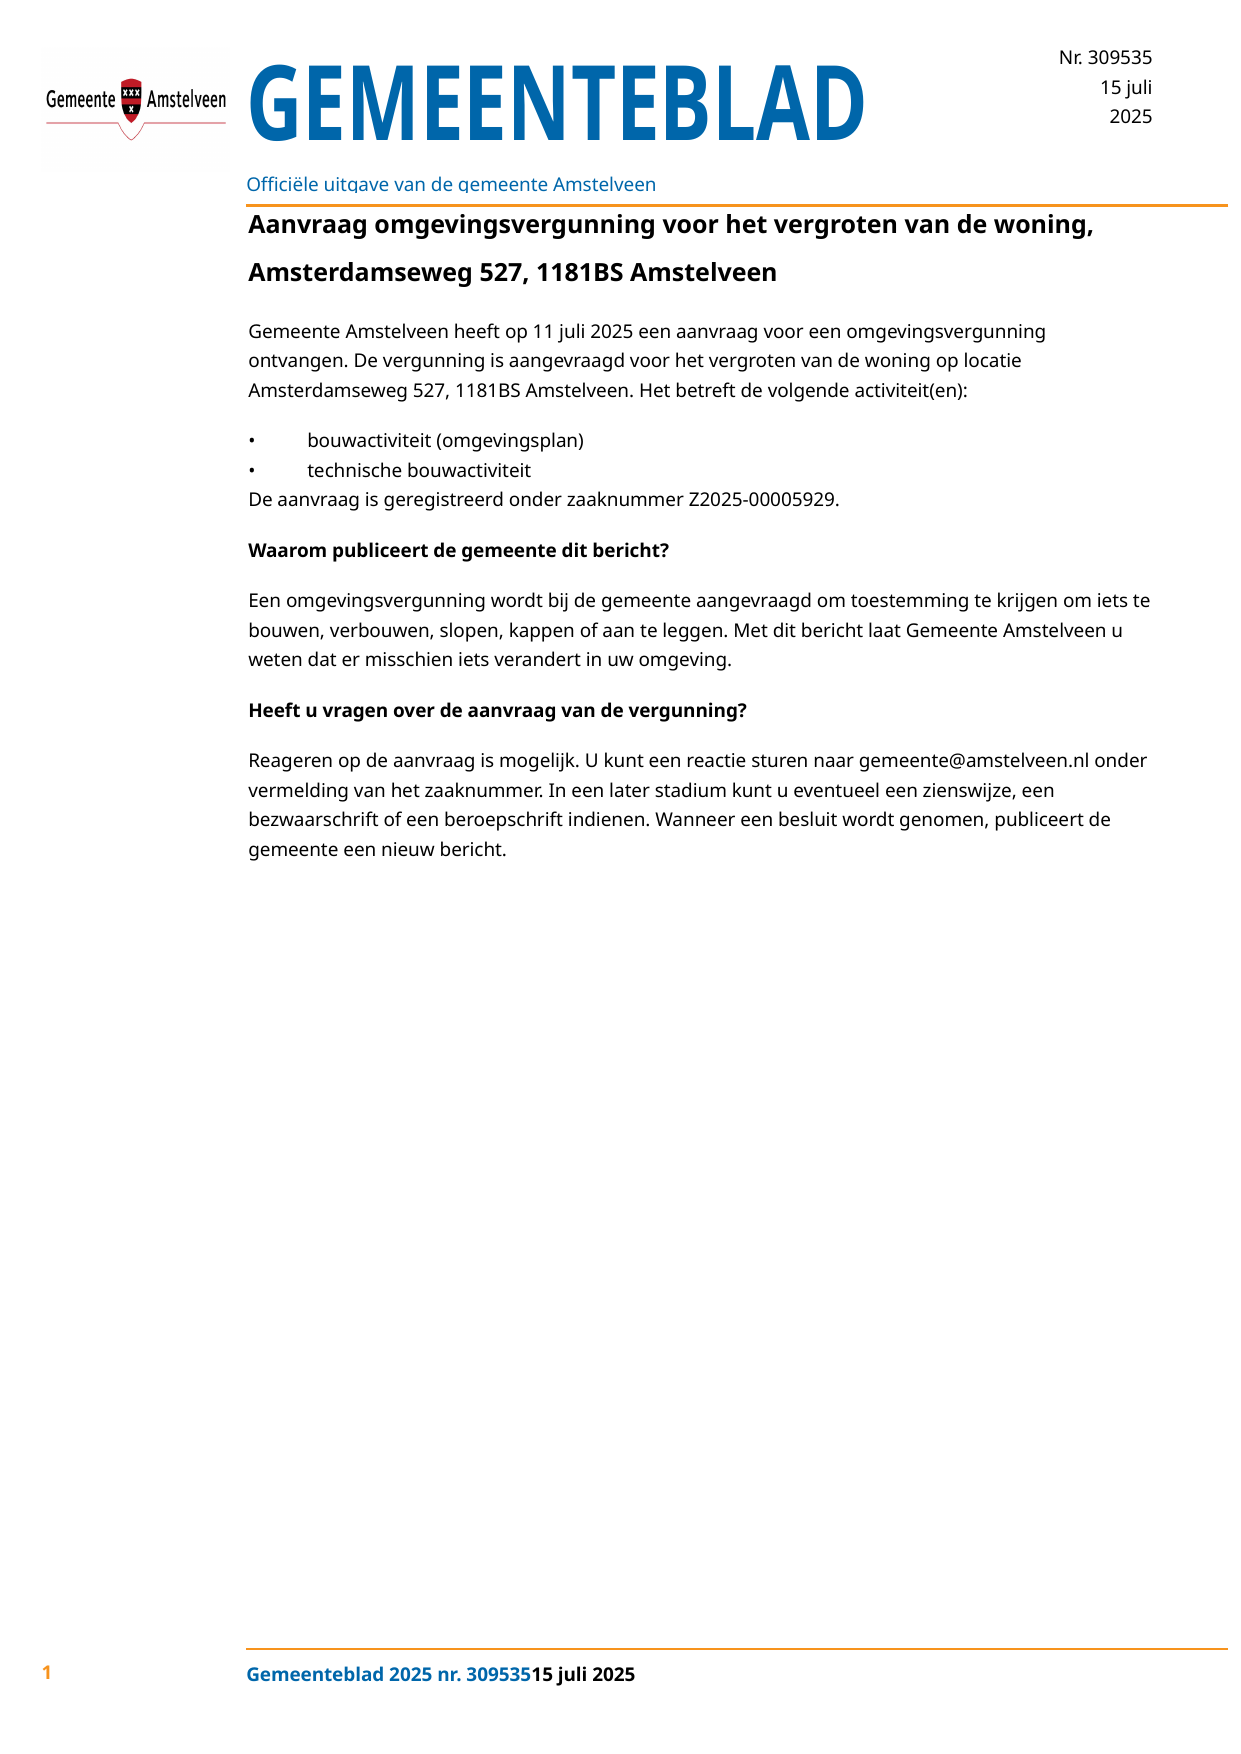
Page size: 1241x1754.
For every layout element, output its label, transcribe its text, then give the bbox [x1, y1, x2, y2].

text Heeft u vragen over de aanvraag van de vergunning? [248, 697, 1152, 723]
text De aanvraag is geregistreerd onder zaaknummer Z2025-00005929. [248, 487, 1152, 512]
text Aanvraag omgevingsvergunning voor het vergroten van de woning, Amsterdamseweg 527, 1181BS Amstelveen [248, 207, 1152, 288]
picture [41, 47, 231, 172]
list technische bouwactiviteit [248, 457, 1152, 483]
text Een omgevingsvergunning wordt bij de gemeente aangevraagd om toestemming te krijgen om iets te bouwen, verbouwen, slopen, kappen of aan te leggen. Met dit bericht laat Gemeente Amstelveen u weten dat er misschien iets verandert in uw omgeving. [248, 587, 1152, 672]
list bouwactiviteit (omgevingsplan) [248, 427, 1152, 453]
text Reageren op de aanvraag is mogelijk. U kunt een reactie sturen naar gemeente@amstelveen.nl onder vermelding van het zaaknummer. In een later stadium kunt u eventueel een zienswijze, een bezwaarschrift of een beroepschrift indienen. Wanneer een besluit wordt genomen, publiceert de gemeente een nieuw bericht. [248, 747, 1152, 862]
text Gemeente Amstelveen heeft op 11 juli 2025 een aanvraag voor een omgevingsvergunning ontvangen. De vergunning is aangevraagd voor het vergroten van de woning op locatie Amsterdamseweg 527, 1181BS Amstelveen. Het betreft de volgende activiteit(en): [248, 318, 1152, 403]
text Waarom publiceert de gemeente dit bericht? [248, 537, 1152, 563]
